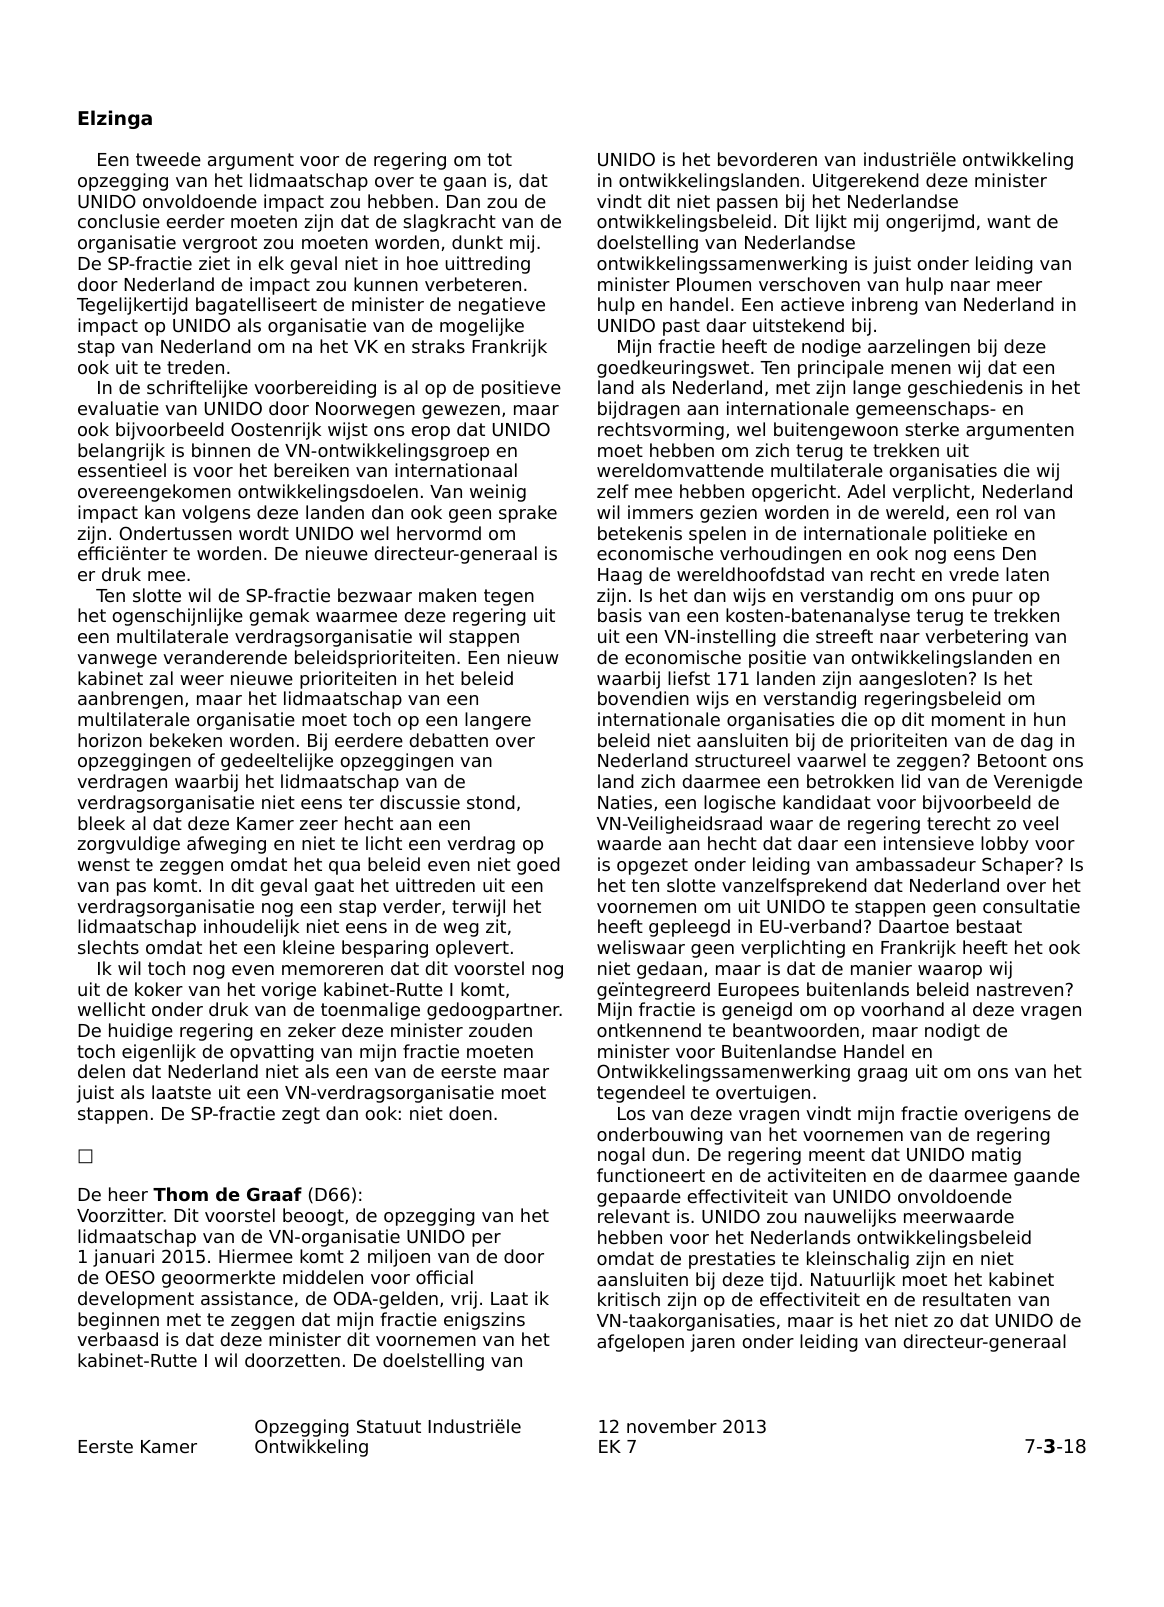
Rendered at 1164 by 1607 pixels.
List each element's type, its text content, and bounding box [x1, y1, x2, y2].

text De heer Thom de Graaf (D66): [77, 1185, 567, 1206]
text Los van deze vragen vindt mijn fractie overigens de onderbouwing van het voornemen van de regering nogal dun. De regering meent dat UNIDO matig functioneert en de activiteiten en de daarmee gaande gepaarde effectiviteit van UNIDO onvoldoende relevant is. UNIDO zou nauwelijks meerwaarde hebben voor het Nederlands ontwikkelingsbeleid omdat de prestaties te kleinschalig zijn en niet aansluiten bij deze tijd. Natuurlijk moet het kabinet kritisch zijn op de effectiviteit en de resultaten van VN-taakorganisaties, maar is het niet zo dat UNIDO de afgelopen jaren onder leiding van directeur-generaal [596, 1104, 1087, 1352]
text In de schriftelijke voorbereiding is al op de positieve evaluatie van UNIDO door Noorwegen gewezen, maar ook bijvoorbeeld Oostenrijk wijst ons erop dat UNIDO belangrijk is binnen de VN-ontwikkelingsgroep en essentieel is voor het bereiken van internationaal overeengekomen ontwikkelingsdoelen. Van weinig impact kan volgens deze landen dan ook geen sprake zijn. Ondertussen wordt UNIDO wel hervormd om efficiënter te worden. De nieuwe directeur-generaal is er druk mee. [77, 378, 567, 586]
text Ten slotte wil de SP-fractie bezwaar maken tegen het ogenschijnlijke gemak waarmee deze regering uit een multilaterale verdragsorganisatie wil stappen vanwege veranderende beleidsprioriteiten. Een nieuw kabinet zal weer nieuwe prioriteiten in het beleid aanbrengen, maar het lidmaatschap van een multilaterale organisatie moet toch op een langere horizon bekeken worden. Bij eerdere debatten over opzeggingen of gedeeltelijke opzeggingen van verdragen waarbij het lidmaatschap van de verdragsorganisatie niet eens ter discussie stond, bleek al dat deze Kamer zeer hecht aan een zorgvuldige afweging en niet te licht een verdrag op wenst te zeggen omdat het qua beleid even niet goed van pas komt. In dit geval gaat het uittreden uit een verdragsorganisatie nog een stap verder, terwijl het lidmaatschap inhoudelijk niet eens in de weg zit, slechts omdat het een kleine besparing oplevert. [77, 586, 567, 959]
text UNIDO is het bevorderen van industriële ontwikkeling in ontwikkelingslanden. Uitgerekend deze minister vindt dit niet passen bij het Nederlandse ontwikkelingsbeleid. Dit lijkt mij ongerijmd, want de doelstelling van Nederlandse ontwikkelingssamenwerking is juist onder leiding van minister Ploumen verschoven van hulp naar meer hulp en handel. Een actieve inbreng van Nederland in UNIDO past daar uitstekend bij. [596, 150, 1087, 337]
text Een tweede argument voor de regering om tot opzegging van het lidmaatschap over te gaan is, dat UNIDO onvoldoende impact zou hebben. Dan zou de conclusie eerder moeten zijn dat de slagkracht van de organisatie vergroot zou moeten worden, dunkt mij. De SP-fractie ziet in elk geval niet in hoe uittreding door Nederland de impact zou kunnen verbeteren. Tegelijkertijd bagatelliseert de minister de negatieve impact op UNIDO als organisatie van de mogelijke stap van Nederland om na het VK en straks Frankrijk ook uit te treden. [77, 150, 567, 378]
text Ik wil toch nog even memoreren dat dit voorstel nog uit de koker van het vorige kabinet-Rutte I komt, wellicht onder druk van de toenmalige gedoogpartner. De huidige regering en zeker deze minister zouden toch eigenlijk de opvatting van mijn fractie moeten delen dat Nederland niet als een van de eerste maar juist als laatste uit een VN-verdragsorganisatie moet stappen. De SP-fractie zegt dan ook: niet doen. [77, 959, 567, 1124]
text Mijn fractie heeft de nodige aarzelingen bij deze goedkeuringswet. Ten principale menen wij dat een land als Nederland, met zijn lange geschiedenis in het bijdragen aan internationale gemeenschaps- en rechtsvorming, wel buitengewoon sterke argumenten moet hebben om zich terug te trekken uit wereldomvattende multilaterale organisaties die wij zelf mee hebben opgericht. Adel verplicht, Nederland wil immers gezien worden in de wereld, een rol van betekenis spelen in de internationale politieke en economische verhoudingen en ook nog eens Den Haag de wereldhoofdstad van recht en vrede laten zijn. Is het dan wijs en verstandig om ons puur op basis van een kosten-batenanalyse terug te trekken uit een VN-instelling die streeft naar verbetering van de economische positie van ontwikkelingslanden en waarbij liefst 171 landen zijn aangesloten? Is het bovendien wijs en verstandig regeringsbeleid om internationale organisaties die op dit moment in hun beleid niet aansluiten bij de prioriteiten van de dag in Nederland structureel vaarwel te zeggen? Betoont ons land zich daarmee een betrokken lid van de Verenigde Naties, een logische kandidaat voor bijvoorbeeld de VN-Veiligheidsraad waar de regering terecht zo veel waarde aan hecht dat daar een intensieve lobby voor is opgezet onder leiding van ambassadeur Schaper? Is het ten slotte vanzelfsprekend dat Nederland over het voornemen om uit UNIDO te stappen geen consultatie heeft gepleegd in EU-verband? Daartoe bestaat weliswaar geen verplichting en Frankrijk heeft het ook niet gedaan, maar is dat de manier waarop wij geïntegreerd Europees buitenlands beleid nastreven? Mijn fractie is geneigd om op voorhand al deze vragen ontkennend te beantwoorden, maar nodigt de minister voor Buitenlandse Handel en Ontwikkelingssamenwerking graag uit om ons van het tegendeel te overtuigen. [596, 337, 1087, 1104]
text □ [77, 1144, 567, 1165]
text Voorzitter. Dit voorstel beoogt, de opzegging van het lidmaatschap van de VN-organisatie UNIDO per 1 januari 2015. Hiermee komt 2 miljoen van de door de OESO geoormerkte middelen voor official development assistance, de ODA-gelden, vrij. Laat ik beginnen met te zeggen dat mijn fractie enigszins verbaasd is dat deze minister dit voornemen van het kabinet-Rutte I wil doorzetten. De doelstelling van [77, 1206, 567, 1372]
